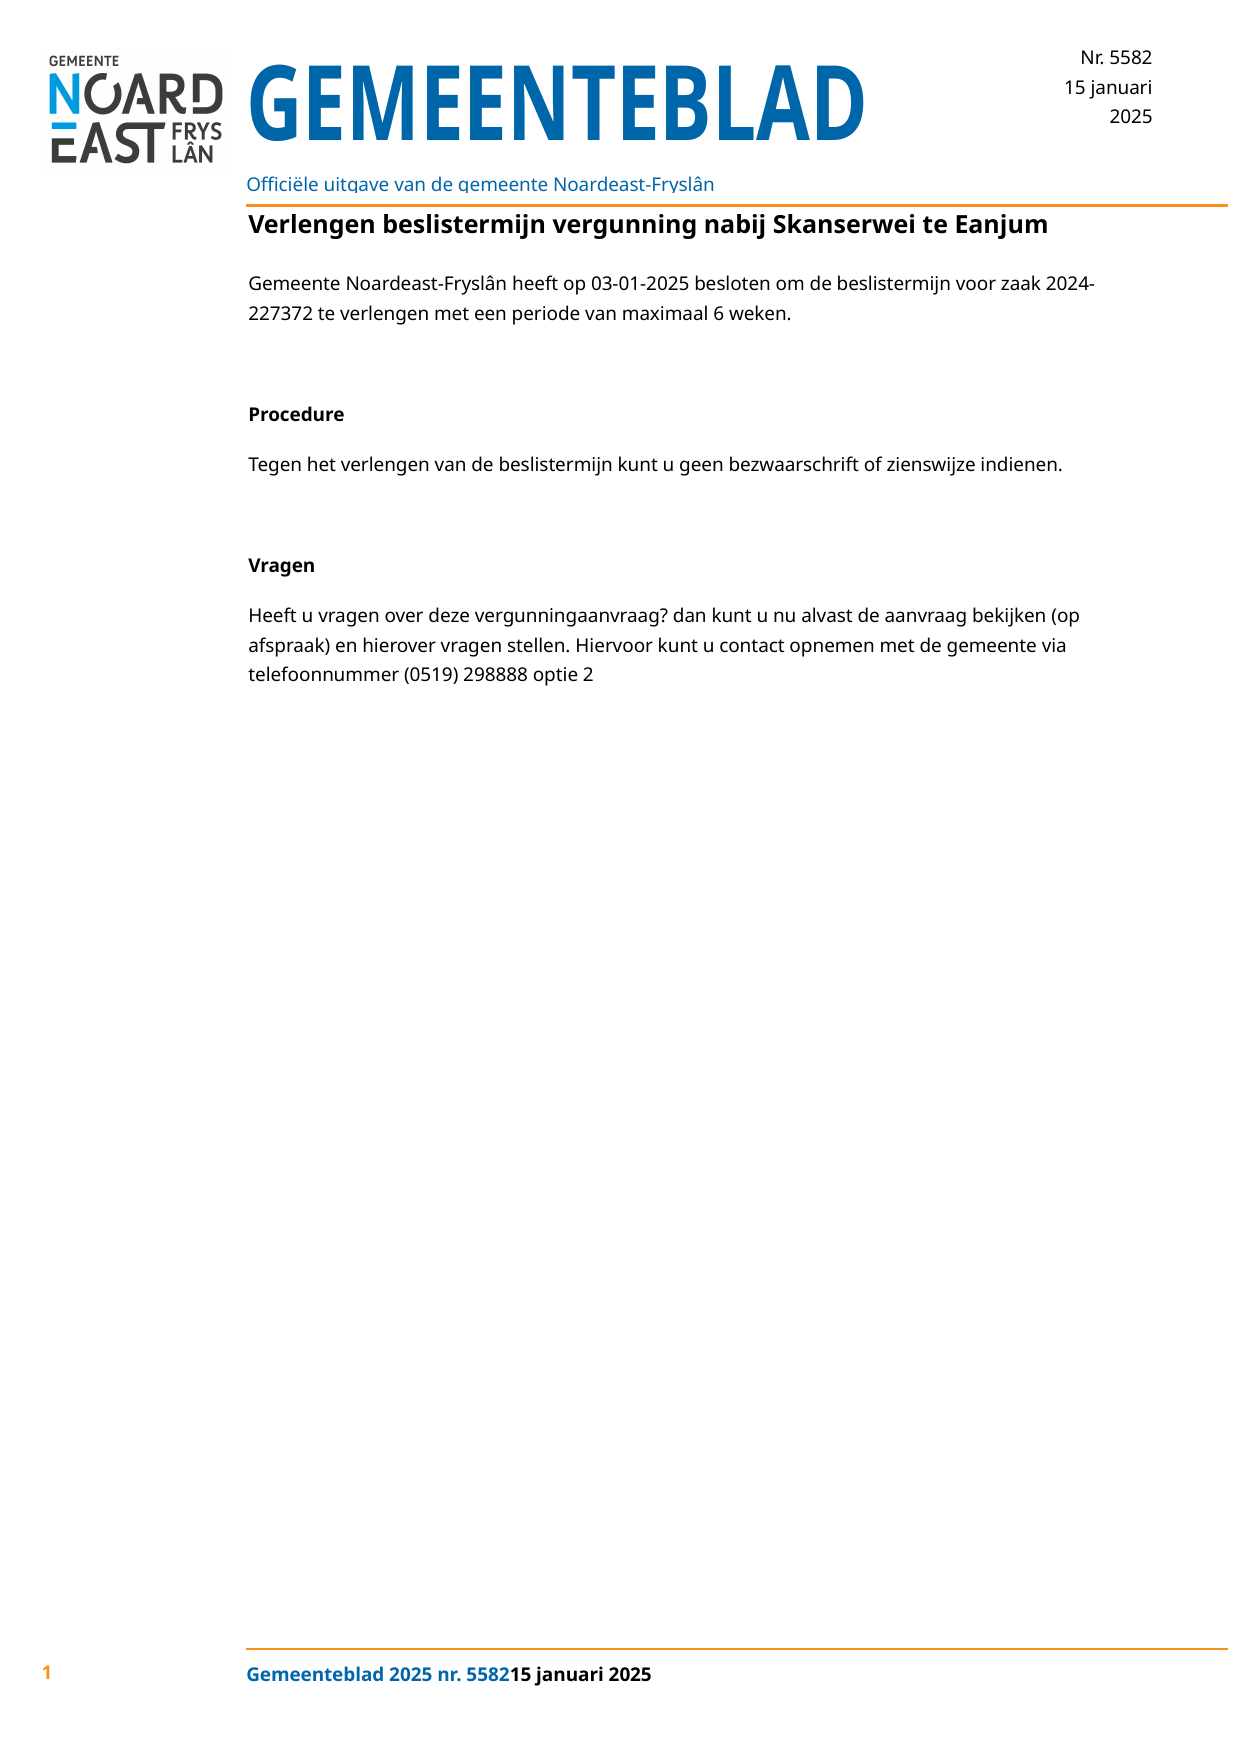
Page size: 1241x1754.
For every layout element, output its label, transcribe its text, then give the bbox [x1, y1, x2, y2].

text Gemeente Noardeast-Fryslân heeft op 03-01-2025 besloten om de beslistermijn voor zaak 2024-227372 te verlengen met een periode van maximaal 6 weken. [248, 270, 1152, 326]
text Heeft u vragen over deze vergunningaanvraag? dan kunt u nu alvast de aanvraag bekijken (op afspraak) en hierover vragen stellen. Hiervoor kunt u contact opnemen met de gemeente via telefoonnummer (0519) 298888 optie 2 [248, 602, 1152, 687]
text Verlengen beslistermijn vergunning nabij Skanserwei te Eanjum [248, 207, 1152, 241]
picture [41, 47, 231, 172]
text Procedure [248, 401, 1152, 426]
text Tegen het verlengen van de beslistermijn kunt u geen bezwaarschrift of zienswijze indienen. [248, 451, 1152, 477]
text Vragen [248, 552, 1152, 578]
